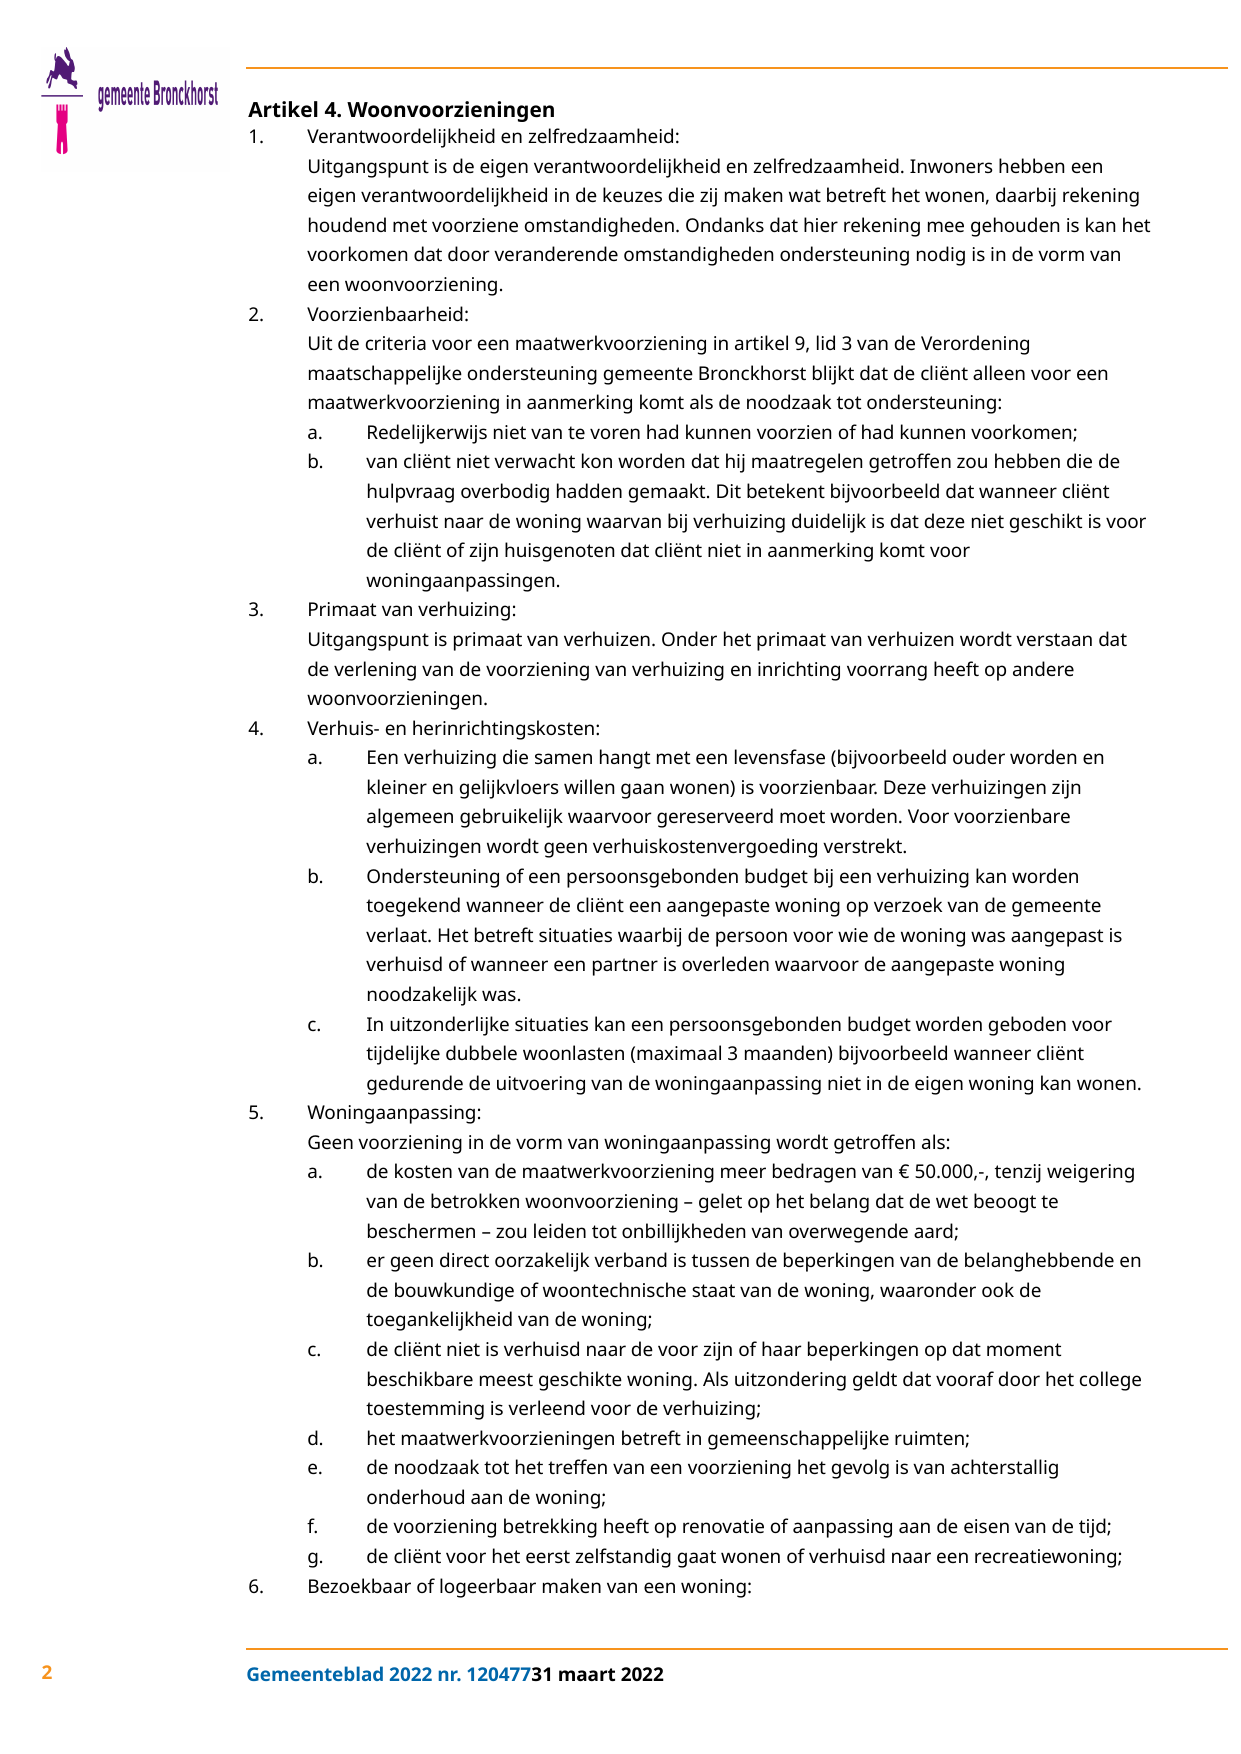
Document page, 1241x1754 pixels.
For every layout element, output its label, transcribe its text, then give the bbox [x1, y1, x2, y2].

list de cliënt voor het eerst zelfstandig gaat wonen of verhuisd naar een recreatiewoning; [307, 1543, 1152, 1569]
list Uitgangspunt is de eigen verantwoordelijkheid en zelfredzaamheid. Inwoners hebben een eigen verantwoordelijkheid in de keuzes die zij maken wat betreft het wonen, daarbij rekening houdend met voorziene omstandigheden. Ondanks dat hier rekening mee gehouden is kan het voorkomen dat door veranderende omstandigheden ondersteuning nodig is in de vorm van een woonvoorziening. [248, 153, 1152, 297]
list Geen voorziening in de vorm van woningaanpassing wordt getroffen als: [248, 1129, 1152, 1155]
list Redelijkerwijs niet van te voren had kunnen voorzien of had kunnen voorkomen; [307, 419, 1152, 445]
text Artikel 4. Woonvoorzieningen [248, 95, 1152, 123]
list Een verhuizing die samen hangt met een levensfase (bijvoorbeeld ouder worden en kleiner en gelijkvloers willen gaan wonen) is voorzienbaar. Deze verhuizingen zijn algemeen gebruikelijk waarvoor gereserveerd moet worden. Voor voorzienbare verhuizingen wordt geen verhuiskostenvergoeding verstrekt. [307, 744, 1152, 859]
list Bezoekbaar of logeerbaar maken van een woning: [248, 1573, 1152, 1598]
list er geen direct oorzakelijk verband is tussen de beperkingen van de belanghebbende en de bouwkundige of woontechnische staat van de woning, waaronder ook de toegankelijkheid van de woning; [307, 1247, 1152, 1332]
list Uit de criteria voor een maatwerkvoorziening in artikel 9, lid 3 van de Verordening maatschappelijke ondersteuning gemeente Bronckhorst blijkt dat de cliënt alleen voor een maatwerkvoorziening in aanmerking komt als de noodzaak tot ondersteuning: [248, 330, 1152, 415]
list In uitzonderlijke situaties kan een persoonsgebonden budget worden geboden voor tijdelijke dubbele woonlasten (maximaal 3 maanden) bijvoorbeeld wanneer cliënt gedurende de uitvoering van de woningaanpassing niet in de eigen woning kan wonen. [307, 1011, 1152, 1096]
list de kosten van de maatwerkvoorziening meer bedragen van € 50.000,-, tenzij weigering van de betrokken woonvoorziening – gelet op het belang dat de wet beoogt te beschermen – zou leiden tot onbillijkheden van overwegende aard; [307, 1159, 1152, 1243]
list Verantwoordelijkheid en zelfredzaamheid: [248, 123, 1152, 149]
list de noodzaak tot het treffen van een voorziening het gevolg is van achterstallig onderhoud aan de woning; [307, 1454, 1152, 1510]
list van cliënt niet verwacht kon worden dat hij maatregelen getroffen zou hebben die de hulpvraag overbodig hadden gemaakt. Dit betekent bijvoorbeeld dat wanneer cliënt verhuist naar de woning waarvan bij verhuizing duidelijk is dat deze niet geschikt is voor de cliënt of zijn huisgenoten dat cliënt niet in aanmerking komt voor woningaanpassingen. [307, 449, 1152, 593]
list Ondersteuning of een persoonsgebonden budget bij een verhuizing kan worden toegekend wanneer de cliënt een aangepaste woning op verzoek van de gemeente verlaat. Het betreft situaties waarbij de persoon voor wie de woning was aangepast is verhuisd of wanneer een partner is overleden waarvoor de aangepaste woning noodzakelijk was. [307, 863, 1152, 1007]
list Uitgangspunt is primaat van verhuizen. Onder het primaat van verhuizen wordt verstaan dat de verlening van de voorziening van verhuizing en inrichting voorrang heeft op andere woonvoorzieningen. [248, 626, 1152, 711]
list het maatwerkvoorzieningen betreft in gemeenschappelijke ruimten; [307, 1425, 1152, 1451]
list de voorziening betrekking heeft op renovatie of aanpassing aan de eisen van de tijd; [307, 1514, 1152, 1539]
list Primaat van verhuizing: [248, 597, 1152, 622]
list de cliënt niet is verhuisd naar de voor zijn of haar beperkingen op dat moment beschikbare meest geschikte woning. Als uitzondering geldt dat vooraf door het college toestemming is verleend voor de verhuizing; [307, 1336, 1152, 1421]
list Verhuis- en herinrichtingskosten: [248, 715, 1152, 741]
picture [41, 47, 231, 172]
list Voorzienbaarheid: [248, 301, 1152, 326]
list Woningaanpassing: [248, 1099, 1152, 1125]
